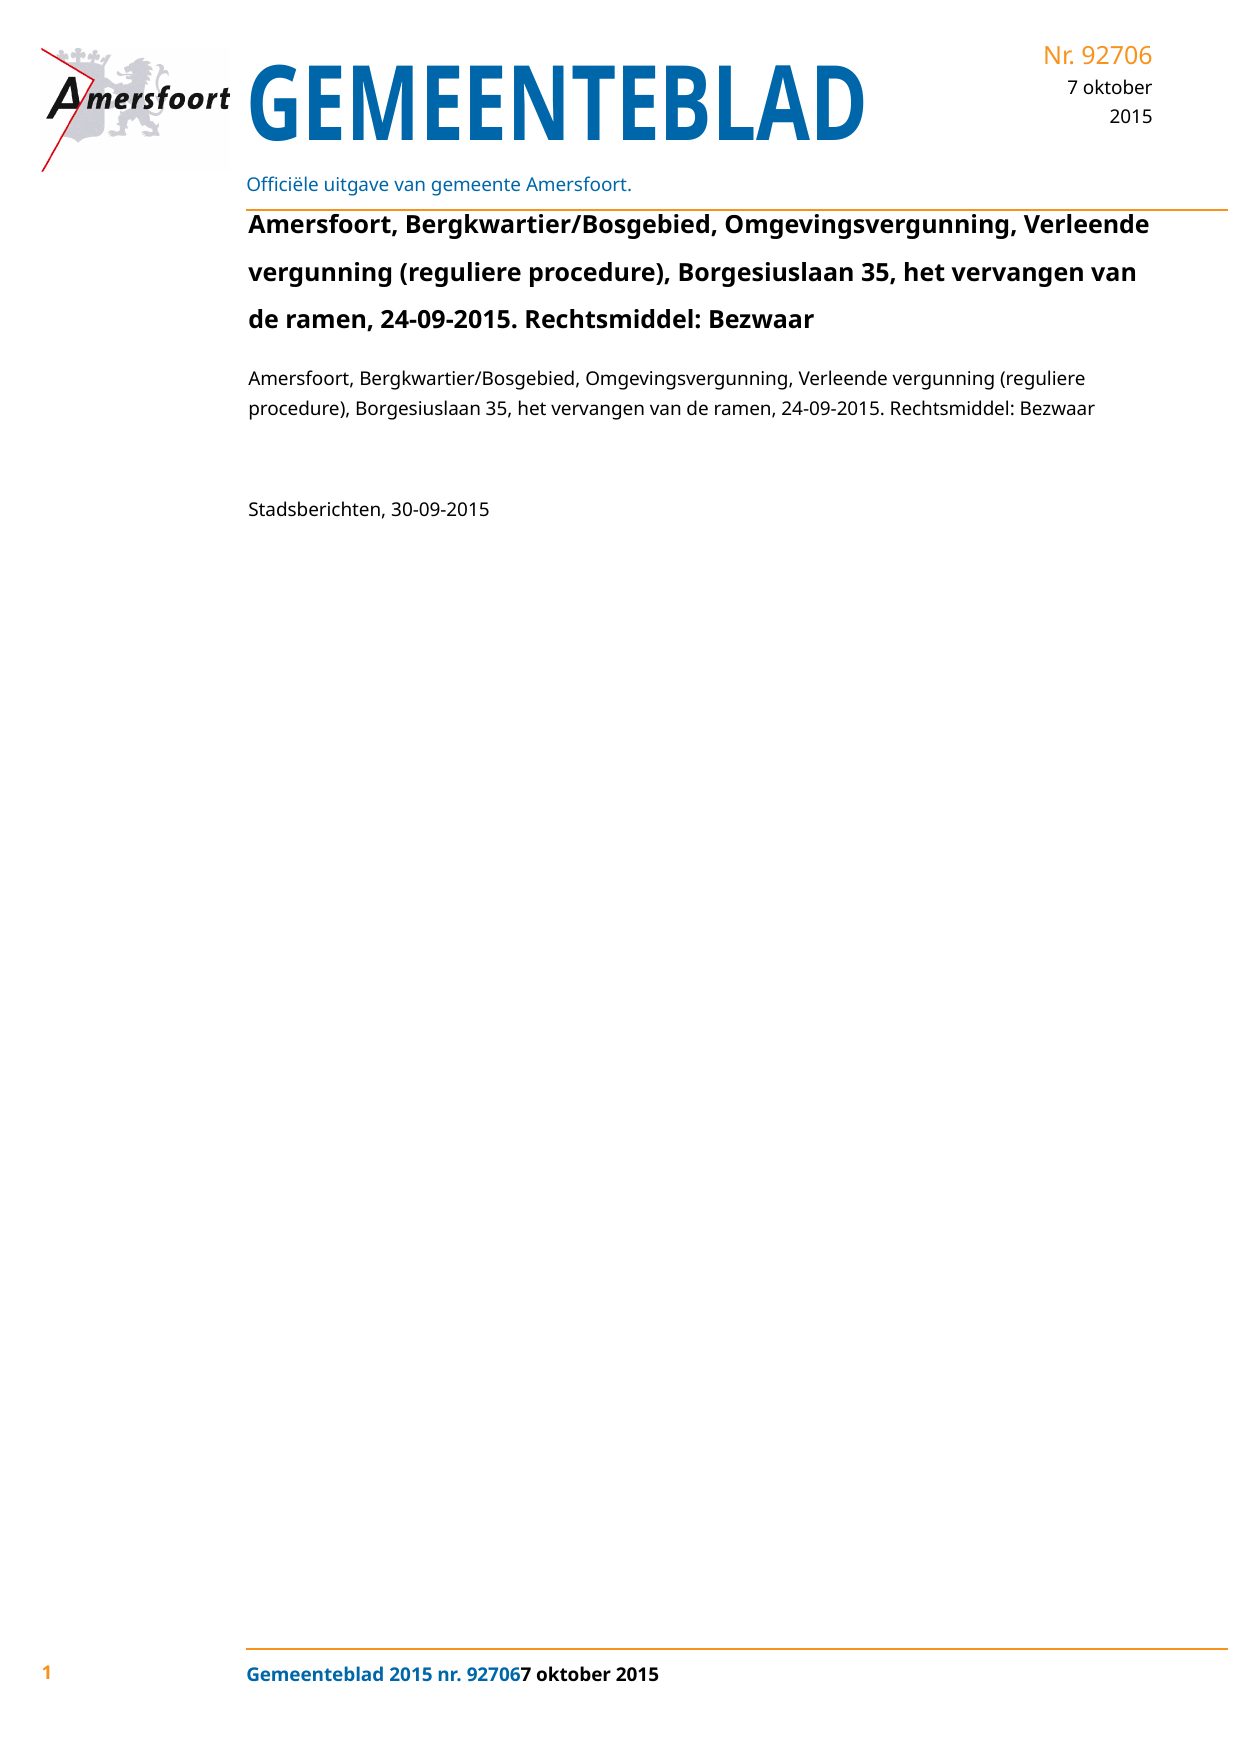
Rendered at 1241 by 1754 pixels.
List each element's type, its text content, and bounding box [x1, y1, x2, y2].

text Stadsberichten, 30-09-2015 [248, 496, 1152, 522]
picture [41, 47, 231, 172]
text Amersfoort, Bergkwartier/Bosgebied, Omgevingsvergunning, Verleende vergunning (reguliere procedure), Borgesiuslaan 35, het vervangen van de ramen, 24-09-2015. Rechtsmiddel: Bezwaar [248, 211, 1152, 336]
text Amersfoort, Bergkwartier/Bosgebied, Omgevingsvergunning, Verleende vergunning (reguliere procedure), Borgesiuslaan 35, het vervangen van de ramen, 24-09-2015. Rechtsmiddel: Bezwaar [248, 366, 1152, 421]
